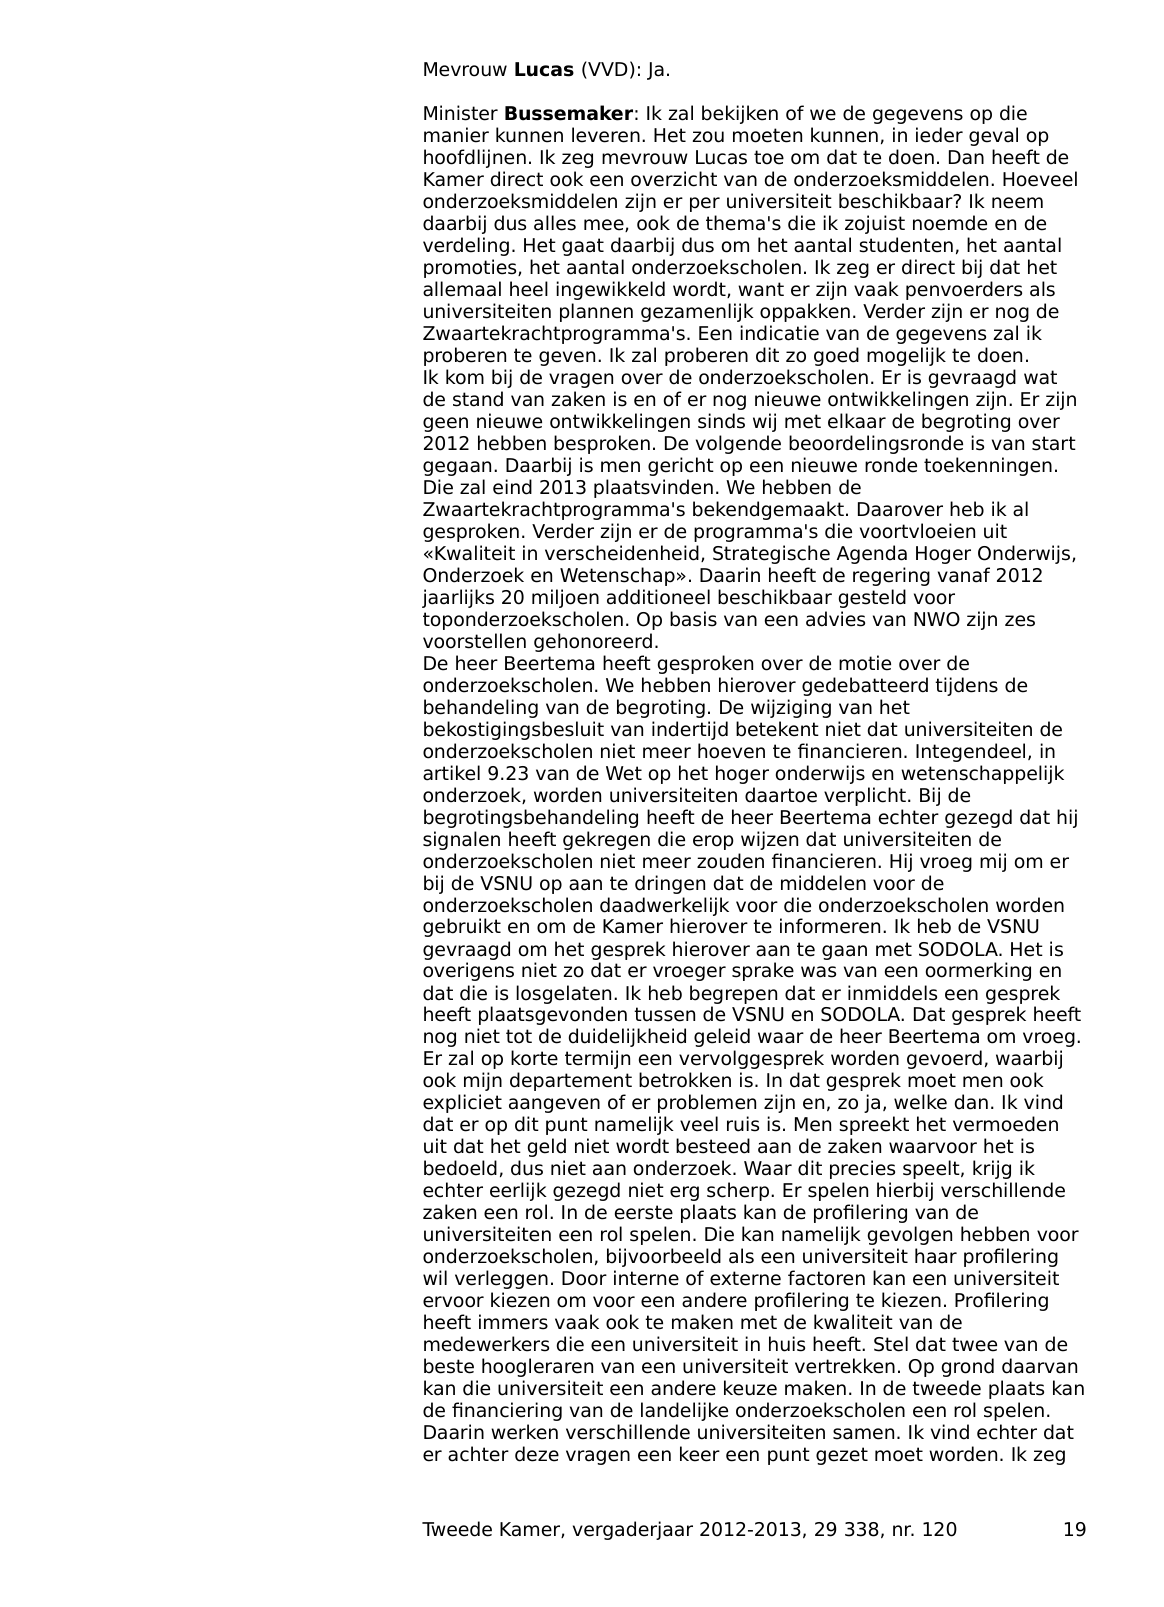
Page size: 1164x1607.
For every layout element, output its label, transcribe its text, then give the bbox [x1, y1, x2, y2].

text De heer Beertema heeft gesproken over de motie over de onderzoekscholen. We hebben hierover gedebatteerd tijdens de behandeling van de begroting. De wijziging van het bekostigingsbesluit van indertijd betekent niet dat universiteiten de onderzoekscholen niet meer hoeven te financieren. Integendeel, in artikel 9.23 van de Wet op het hoger onderwijs en wetenschappelijk onderzoek, worden universiteiten daartoe verplicht. Bij de begrotingsbehandeling heeft de heer Beertema echter gezegd dat hij signalen heeft gekregen die erop wijzen dat universiteiten de onderzoekscholen niet meer zouden financieren. Hij vroeg mij om er bij de VSNU op aan te dringen dat de middelen voor de onderzoekscholen daadwerkelijk voor die onderzoekscholen worden gebruikt en om de Kamer hierover te informeren. Ik heb de VSNU gevraagd om het gesprek hierover aan te gaan met SODOLA. Het is overigens niet zo dat er vroeger sprake was van een oormerking en dat die is losgelaten. Ik heb begrepen dat er inmiddels een gesprek heeft plaatsgevonden tussen de VSNU en SODOLA. Dat gesprek heeft nog niet tot de duidelijkheid geleid waar de heer Beertema om vroeg. Er zal op korte termijn een vervolggesprek worden gevoerd, waarbij ook mijn departement betrokken is. In dat gesprek moet men ook expliciet aangeven of er problemen zijn en, zo ja, welke dan. Ik vind dat er op dit punt namelijk veel ruis is. Men spreekt het vermoeden uit dat het geld niet wordt besteed aan de zaken waarvoor het is bedoeld, dus niet aan onderzoek. Waar dit precies speelt, krijg ik echter eerlijk gezegd niet erg scherp. Er spelen hierbij verschillende zaken een rol. In de eerste plaats kan de profilering van de universiteiten een rol spelen. Die kan namelijk gevolgen hebben voor onderzoekscholen, bijvoorbeeld als een universiteit haar profilering wil verleggen. Door interne of externe factoren kan een universiteit ervoor kiezen om voor een andere profilering te kiezen. Profilering heeft immers vaak ook te maken met de kwaliteit van de medewerkers die een universiteit in huis heeft. Stel dat twee van de beste hoogleraren van een universiteit vertrekken. Op grond daarvan kan die universiteit een andere keuze maken. In de tweede plaats kan de financiering van de landelijke onderzoekscholen een rol spelen. Daarin werken verschillende universiteiten samen. Ik vind echter dat er achter deze vragen een keer een punt gezet moet worden. Ik zeg [422, 653, 1087, 1466]
text Ik kom bij de vragen over de onderzoekscholen. Er is gevraagd wat de stand van zaken is en of er nog nieuwe ontwikkelingen zijn. Er zijn geen nieuwe ontwikkelingen sinds wij met elkaar de begroting over 2012 hebben besproken. De volgende beoordelingsronde is van start gegaan. Daarbij is men gericht op een nieuwe ronde toekenningen. Die zal eind 2013 plaatsvinden. We hebben de Zwaartekrachtprogramma's bekendgemaakt. Daarover heb ik al gesproken. Verder zijn er de programma's die voortvloeien uit «Kwaliteit in verscheidenheid, Strategische Agenda Hoger Onderwijs, Onderzoek en Wetenschap». Daarin heeft de regering vanaf 2012 jaarlijks 20 miljoen additioneel beschikbaar gesteld voor toponderzoekscholen. Op basis van een advies van NWO zijn zes voorstellen gehonoreerd. [422, 367, 1087, 653]
text Minister Bussemaker: Ik zal bekijken of we de gegevens op die manier kunnen leveren. Het zou moeten kunnen, in ieder geval op hoofdlijnen. Ik zeg mevrouw Lucas toe om dat te doen. Dan heeft de Kamer direct ook een overzicht van de onderzoeksmiddelen. Hoeveel onderzoeksmiddelen zijn er per universiteit beschikbaar? Ik neem daarbij dus alles mee, ook de thema's die ik zojuist noemde en de verdeling. Het gaat daarbij dus om het aantal studenten, het aantal promoties, het aantal onderzoekscholen. Ik zeg er direct bij dat het allemaal heel ingewikkeld wordt, want er zijn vaak penvoerders als universiteiten plannen gezamenlijk oppakken. Verder zijn er nog de Zwaartekrachtprogramma's. Een indicatie van de gegevens zal ik proberen te geven. Ik zal proberen dit zo goed mogelijk te doen. [422, 103, 1087, 367]
text Mevrouw Lucas (VVD): Ja. [422, 59, 1087, 81]
